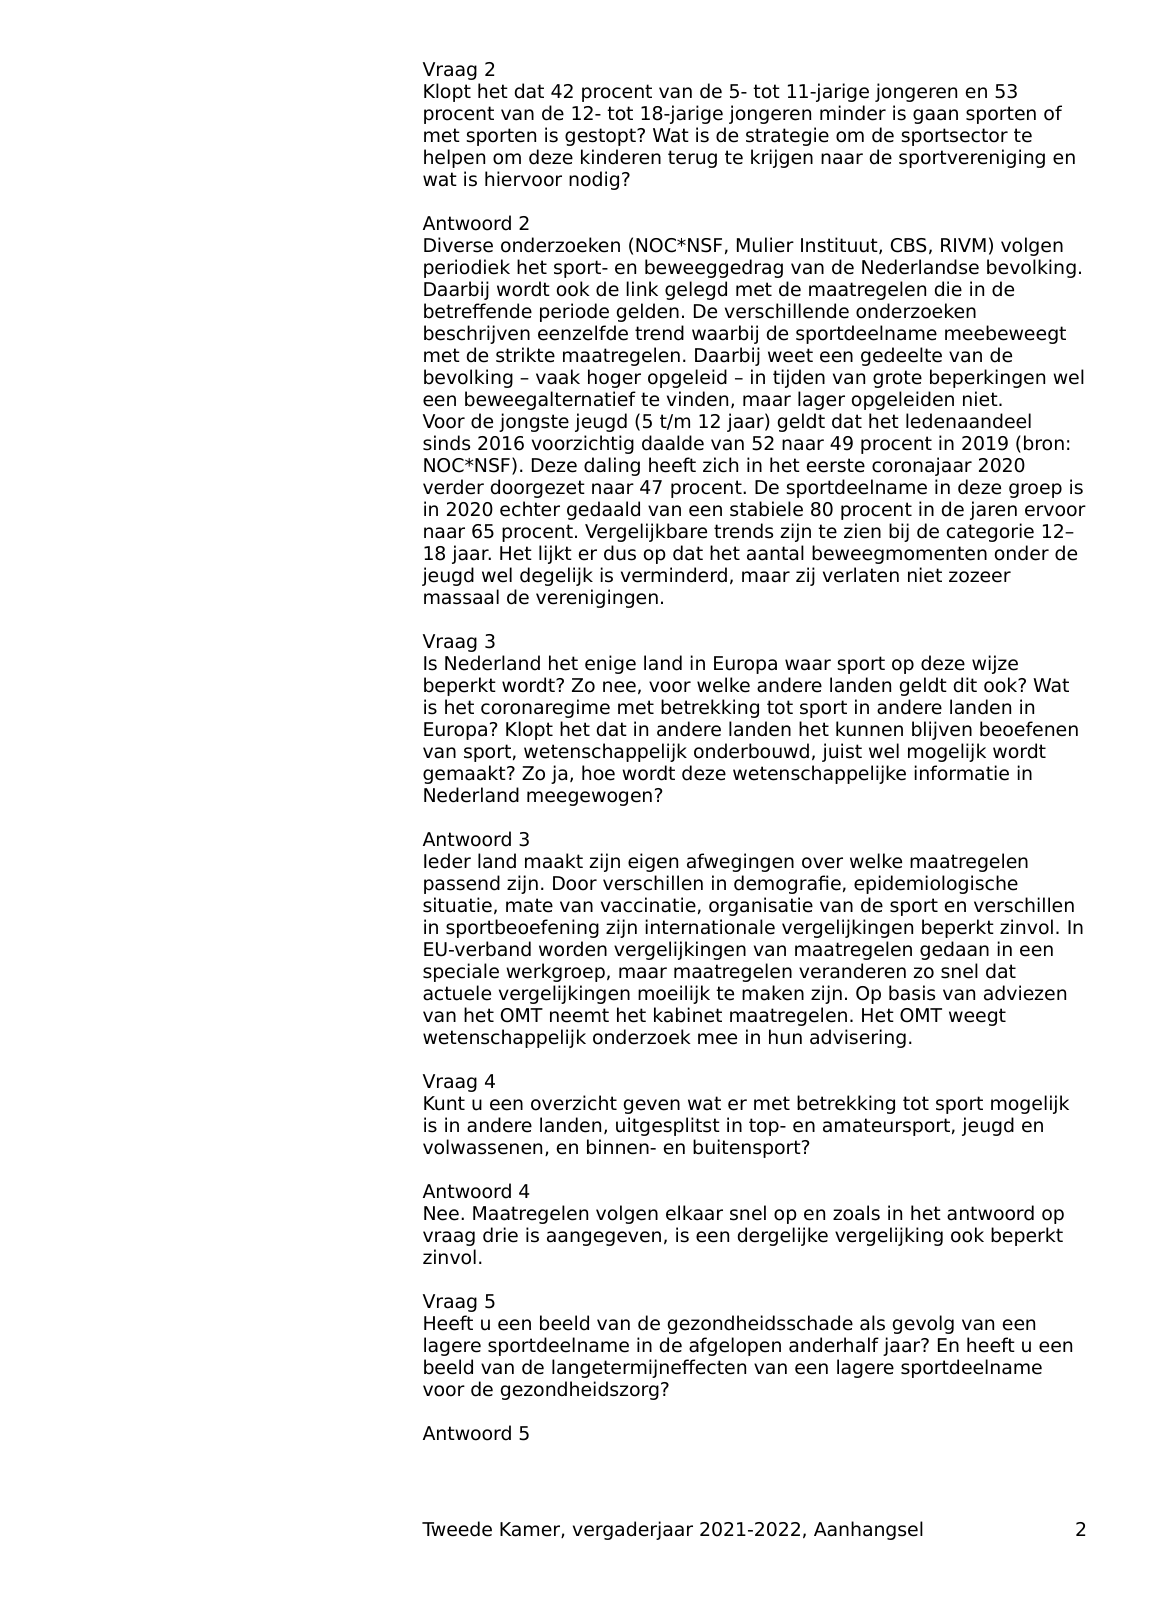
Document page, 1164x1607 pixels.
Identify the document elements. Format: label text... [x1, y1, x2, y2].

text Klopt het dat 42 procent van de 5- tot 11-jarige jongeren en 53 procent van de 12- tot 18-jarige jongeren minder is gaan sporten of met sporten is gestopt? Wat is de strategie om de sportsector te helpen om deze kinderen terug te krijgen naar de sportvereniging en wat is hiervoor nodig? [422, 81, 1087, 191]
text Vraag 5 [422, 1291, 1087, 1313]
text Heeft u een beeld van de gezondheidsschade als gevolg van een lagere sportdeelname in de afgelopen anderhalf jaar? En heeft u een beeld van de langetermijneffecten van een lagere sportdeelname voor de gezondheidszorg? [422, 1313, 1087, 1401]
text Ieder land maakt zijn eigen afwegingen over welke maatregelen passend zijn. Door verschillen in demografie, epidemiologische situatie, mate van vaccinatie, organisatie van de sport en verschillen in sportbeoefening zijn internationale vergelijkingen beperkt zinvol. In EU-verband worden vergelijkingen van maatregelen gedaan in een speciale werkgroep, maar maatregelen veranderen zo snel dat actuele vergelijkingen moeilijk te maken zijn. Op basis van adviezen van het OMT neemt het kabinet maatregelen. Het OMT weegt wetenschappelijk onderzoek mee in hun advisering. [422, 851, 1087, 1049]
text Is Nederland het enige land in Europa waar sport op deze wijze beperkt wordt? Zo nee, voor welke andere landen geldt dit ook? Wat is het coronaregime met betrekking tot sport in andere landen in Europa? Klopt het dat in andere landen het kunnen blijven beoefenen van sport, wetenschappelijk onderbouwd, juist wel mogelijk wordt gemaakt? Zo ja, hoe wordt deze wetenschappelijke informatie in Nederland meegewogen? [422, 653, 1087, 807]
text Diverse onderzoeken (NOC*NSF, Mulier Instituut, CBS, RIVM) volgen periodiek het sport- en beweeggedrag van de Nederlandse bevolking. Daarbij wordt ook de link gelegd met de maatregelen die in de betreffende periode gelden. De verschillende onderzoeken beschrijven eenzelfde trend waarbij de sportdeelname meebeweegt met de strikte maatregelen. Daarbij weet een gedeelte van de bevolking – vaak hoger opgeleid – in tijden van grote beperkingen wel een beweegalternatief te vinden, maar lager opgeleiden niet. [422, 235, 1087, 411]
text Voor de jongste jeugd (5 t/m 12 jaar) geldt dat het ledenaandeel sinds 2016 voorzichtig daalde van 52 naar 49 procent in 2019 (bron: NOC*NSF). Deze daling heeft zich in het eerste coronajaar 2020 verder doorgezet naar 47 procent. De sportdeelname in deze groep is in 2020 echter gedaald van een stabiele 80 procent in de jaren ervoor naar 65 procent. Vergelijkbare trends zijn te zien bij de categorie 12–18 jaar. Het lijkt er dus op dat het aantal beweegmomenten onder de jeugd wel degelijk is verminderd, maar zij verlaten niet zozeer massaal de verenigingen. [422, 411, 1087, 609]
text Vraag 4 [422, 1071, 1087, 1093]
text Nee. Maatregelen volgen elkaar snel op en zoals in het antwoord op vraag drie is aangegeven, is een dergelijke vergelijking ook beperkt zinvol. [422, 1203, 1087, 1269]
text Kunt u een overzicht geven wat er met betrekking tot sport mogelijk is in andere landen, uitgesplitst in top- en amateursport, jeugd en volwassenen, en binnen- en buitensport? [422, 1093, 1087, 1159]
text Antwoord 5 [422, 1423, 1087, 1445]
text Vraag 3 [422, 631, 1087, 653]
text Antwoord 3 [422, 829, 1087, 851]
text Vraag 2 [422, 59, 1087, 81]
text Antwoord 4 [422, 1181, 1087, 1203]
text Antwoord 2 [422, 213, 1087, 235]
